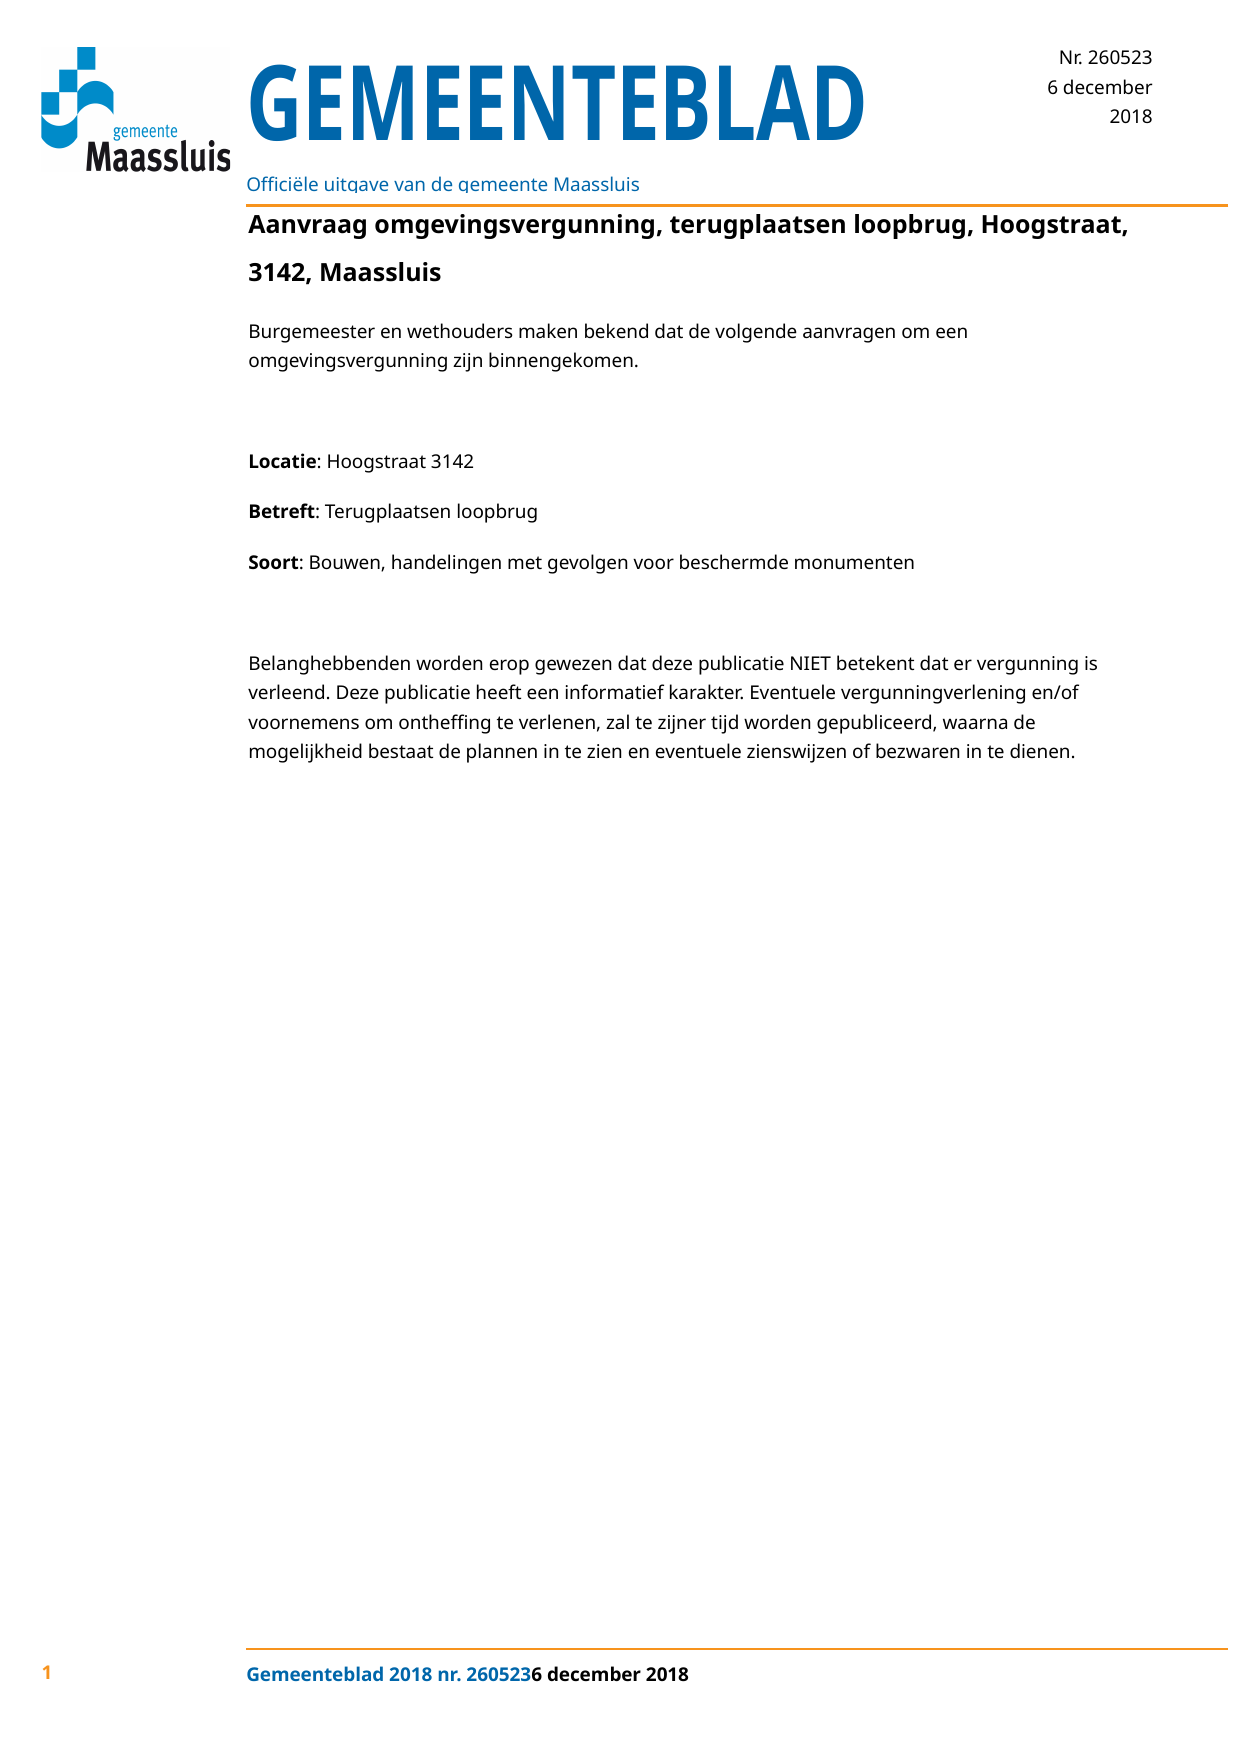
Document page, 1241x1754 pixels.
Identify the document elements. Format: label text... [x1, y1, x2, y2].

text Betreft: Terugplaatsen loopbrug [248, 499, 1152, 524]
picture [41, 47, 77, 92]
picture [41, 47, 231, 172]
text Belanghebbenden worden erop gewezen dat deze publicatie NIET betekent dat er vergunning is verleend. Deze publicatie heeft een informatief karakter. Eventuele vergunningverlening en/of voornemens om ontheffing te verlenen, zal te zijner tijd worden gepubliceerd, waarna de mogelijkheid bestaat de plannen in te zien en eventuele zienswijzen of bezwaren in te dienen. [248, 650, 1152, 764]
text Locatie: Hoogstraat 3142 [248, 448, 1152, 474]
text Soort: Bouwen, handelingen met gevolgen voor beschermde monumenten [248, 549, 1152, 575]
text Aanvraag omgevingsvergunning, terugplaatsen loopbrug, Hoogstraat, 3142, Maassluis [248, 207, 1152, 288]
text Burgemeester en wethouders maken bekend dat de volgende aanvragen om een omgevingsvergunning zijn binnengekomen. [248, 318, 1152, 373]
